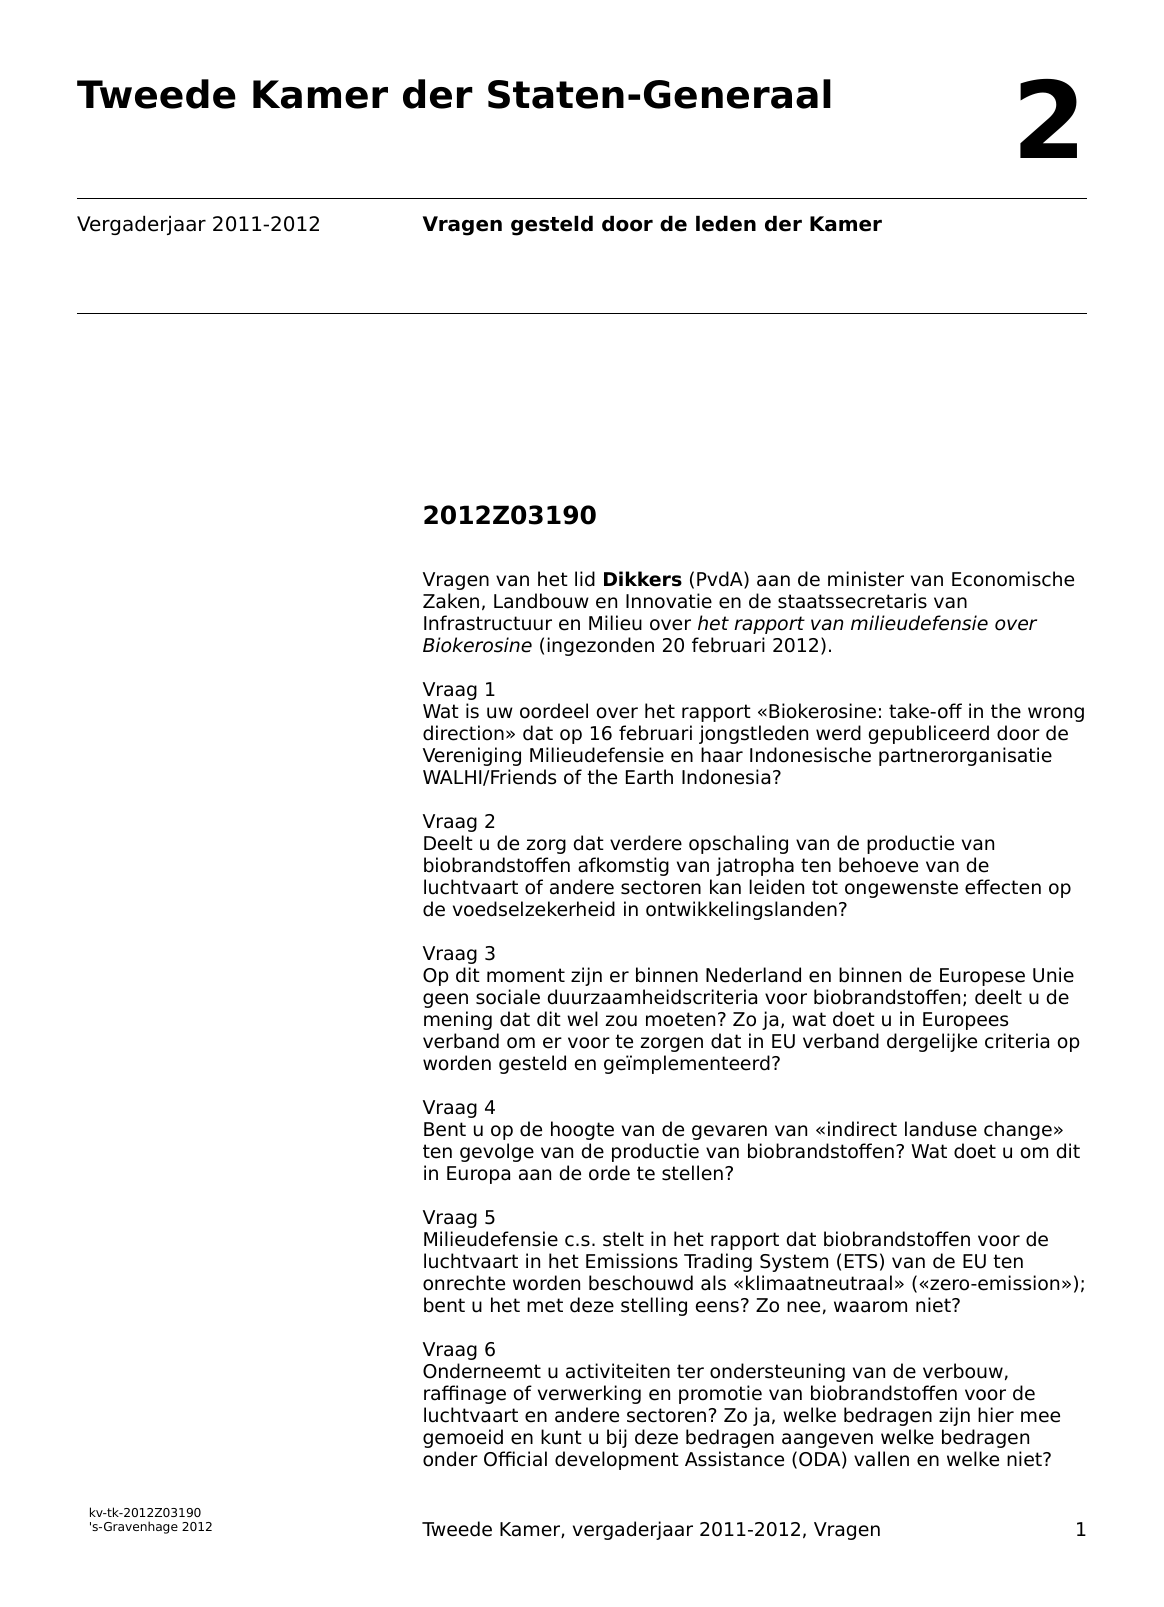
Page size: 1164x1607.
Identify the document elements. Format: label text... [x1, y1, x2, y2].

text Op dit moment zijn er binnen Nederland en binnen de Europese Unie geen sociale duurzaamheidscriteria voor biobrandstoffen; deelt u de mening dat dit wel zou moeten? Zo ja, wat doet u in Europees verband om er voor te zorgen dat in EU verband dergelijke criteria op worden gesteld en geïmplementeerd? [422, 965, 1087, 1075]
text Deelt u de zorg dat verdere opschaling van de productie van biobrandstoffen afkomstig van jatropha ten behoeve van de luchtvaart of andere sectoren kan leiden tot ongewenste effecten op de voedselzekerheid in ontwikkelingslanden? [422, 833, 1087, 921]
table_cell Vragen gesteld door de leden der Kamer [422, 199, 1087, 313]
text Vraag 2 [422, 811, 1087, 833]
text 's-Gravenhage 2012 [88, 1520, 323, 1534]
text Onderneemt u activiteiten ter ondersteuning van de verbouw, raffinage of verwerking en promotie van biobrandstoffen voor de luchtvaart en andere sectoren? Zo ja, welke bedragen zijn hier mee gemoeid en kunt u bij deze bedragen aangeven welke bedragen onder Official development Assistance (ODA) vallen en welke niet? [422, 1361, 1087, 1471]
table_cell Vergaderjaar 2011-2012 [77, 199, 422, 313]
table_header Tweede Kamer der Staten-Generaal [77, 59, 886, 198]
table_header 2 [886, 59, 1087, 198]
text kv-tk-2012Z03190 [88, 1506, 323, 1520]
text Vraag 3 [422, 943, 1087, 965]
text Wat is uw oordeel over het rapport «Biokerosine: take-off in the wrong direction» dat op 16 februari jongstleden werd gepubliceerd door de Vereniging Milieudefensie en haar Indonesische partnerorganisatie WALHI/Friends of the Earth Indonesia? [422, 701, 1087, 789]
text Vraag 5 [422, 1207, 1087, 1229]
text Vraag 4 [422, 1097, 1087, 1119]
text 2012Z03190 [422, 501, 1087, 531]
text Vragen van het lid Dikkers (PvdA) aan de minister van Economische Zaken, Landbouw en Innovatie en de staatssecretaris van Infrastructuur en Milieu over het rapport van milieudefensie over Biokerosine (ingezonden 20 februari 2012). [422, 569, 1087, 657]
text Milieudefensie c.s. stelt in het rapport dat biobrandstoffen voor de luchtvaart in het Emissions Trading System (ETS) van de EU ten onrechte worden beschouwd als «klimaatneutraal» («zero-emission»); bent u het met deze stelling eens? Zo nee, waarom niet? [422, 1229, 1087, 1317]
text Vraag 1 [422, 679, 1087, 701]
text Bent u op de hoogte van de gevaren van «indirect landuse change» ten gevolge van de productie van biobrandstoffen? Wat doet u om dit in Europa aan de orde te stellen? [422, 1119, 1087, 1185]
text Vraag 6 [422, 1339, 1087, 1361]
